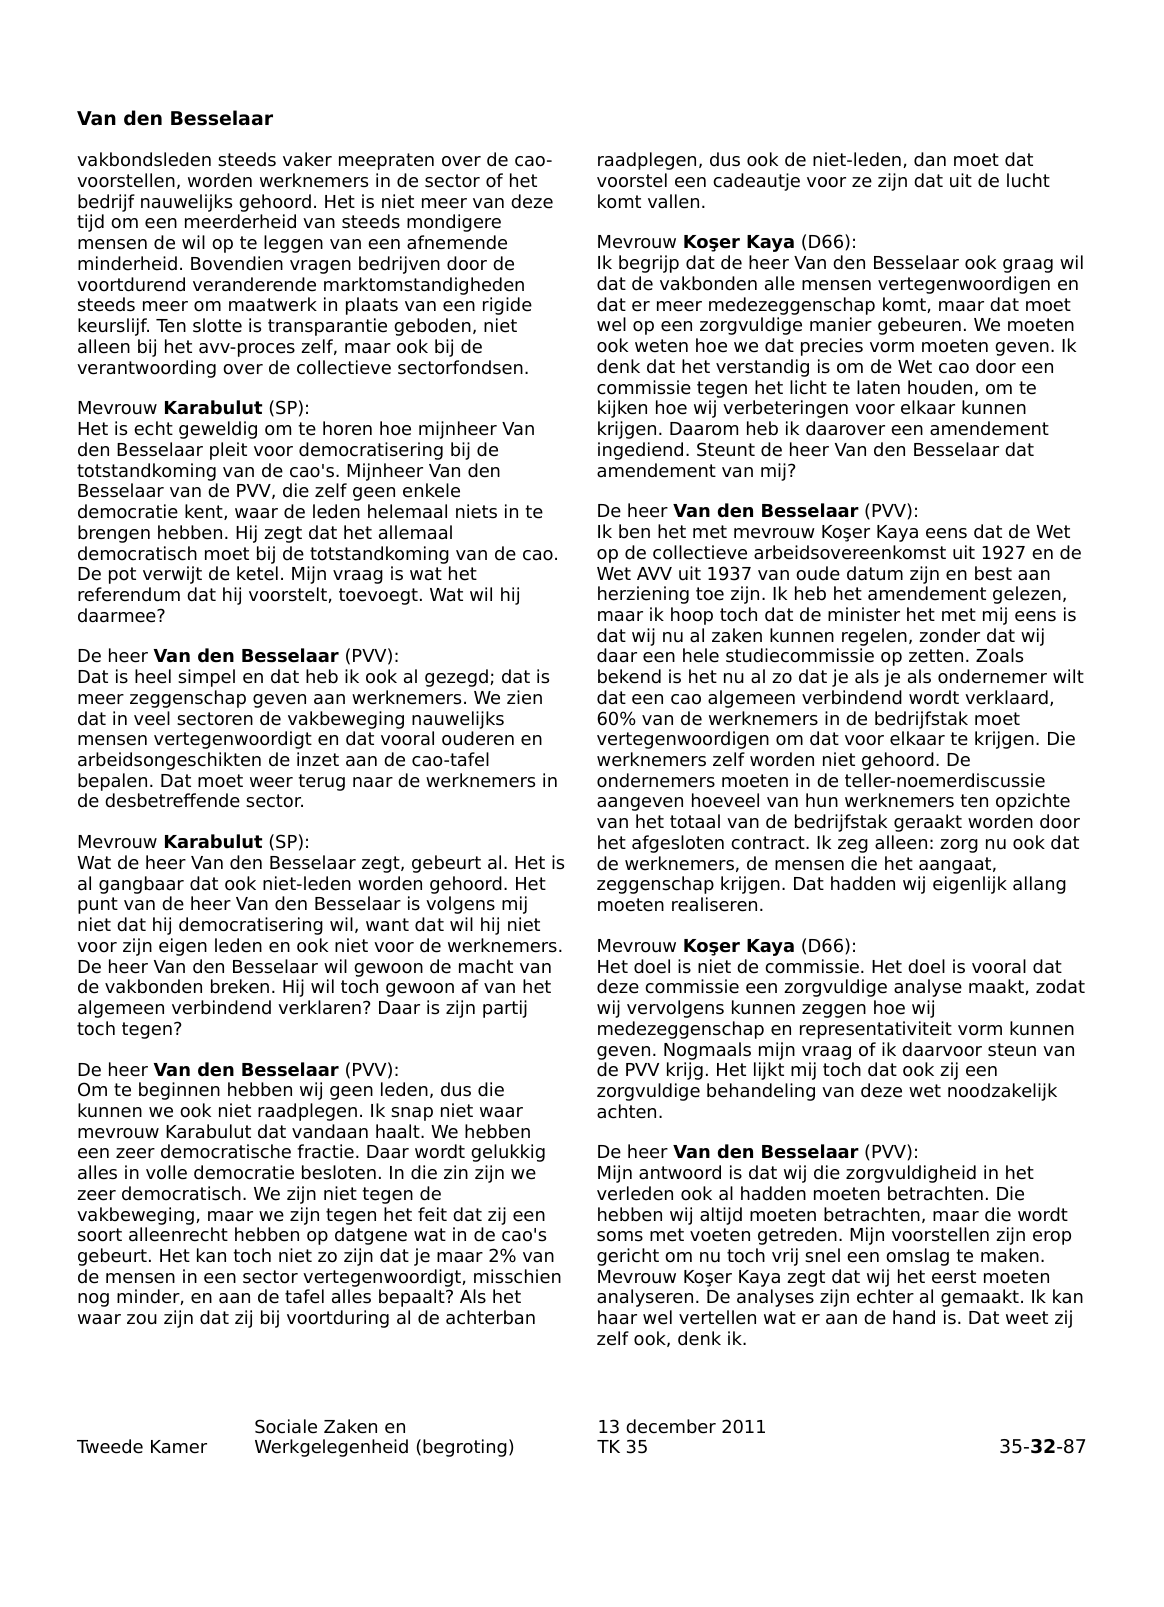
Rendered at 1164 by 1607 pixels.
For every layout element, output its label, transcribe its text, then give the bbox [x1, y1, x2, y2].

text Mevrouw Karabulut (SP): [77, 832, 567, 853]
text Mevrouw Karabulut (SP): [77, 398, 567, 419]
text De heer Van den Besselaar (PVV): [77, 1059, 567, 1080]
text vakbondsleden steeds vaker meepraten over de cao-voorstellen, worden werknemers in de sector of het bedrijf nauwelijks gehoord. Het is niet meer van deze tijd om een meerderheid van steeds mondigere mensen de wil op te leggen van een afnemende minderheid. Bovendien vragen bedrijven door de voortdurend veranderende marktomstandigheden steeds meer om maatwerk in plaats van een rigide keurslijf. Ten slotte is transparantie geboden, niet alleen bij het avv-proces zelf, maar ook bij de verantwoording over de collectieve sectorfondsen. [77, 150, 567, 378]
text Mijn antwoord is dat wij die zorgvuldigheid in het verleden ook al hadden moeten betrachten. Die hebben wij altijd moeten betrachten, maar die wordt soms met voeten getreden. Mijn voorstellen zijn erop gericht om nu toch vrij snel een omslag te maken. Mevrouw Koşer Kaya zegt dat wij het eerst moeten analyseren. De analyses zijn echter al gemaakt. Ik kan haar wel vertellen wat er aan de hand is. Dat weet zij zelf ook, denk ik. [596, 1163, 1087, 1349]
text Het doel is niet de commissie. Het doel is vooral dat deze commissie een zorgvuldige analyse maakt, zodat wij vervolgens kunnen zeggen hoe wij medezeggenschap en representativiteit vorm kunnen geven. Nogmaals mijn vraag of ik daarvoor steun van de PVV krijg. Het lijkt mij toch dat ook zij een zorgvuldige behandeling van deze wet noodzakelijk achten. [596, 956, 1087, 1122]
text raadplegen, dus ook de niet-leden, dan moet dat voorstel een cadeautje voor ze zijn dat uit de lucht komt vallen. [596, 150, 1087, 212]
text Ik ben het met mevrouw Koşer Kaya eens dat de Wet op de collectieve arbeidsovereenkomst uit 1927 en de Wet AVV uit 1937 van oude datum zijn en best aan herziening toe zijn. Ik heb het amendement gelezen, maar ik hoop toch dat de minister het met mij eens is dat wij nu al zaken kunnen regelen, zonder dat wij daar een hele studiecommissie op zetten. Zoals bekend is het nu al zo dat je als je als ondernemer wilt dat een cao algemeen verbindend wordt verklaard, 60% van de werknemers in de bedrijfstak moet vertegenwoordigen om dat voor elkaar te krijgen. Die werknemers zelf worden niet gehoord. De ondernemers moeten in de teller-noemerdiscussie aangeven hoeveel van hun werknemers ten opzichte van het totaal van de bedrijfstak geraakt worden door het afgesloten contract. Ik zeg alleen: zorg nu ook dat de werknemers, de mensen die het aangaat, zeggenschap krijgen. Dat hadden wij eigenlijk allang moeten realiseren. [596, 522, 1087, 916]
text Ik begrijp dat de heer Van den Besselaar ook graag wil dat de vakbonden alle mensen vertegenwoordigen en dat er meer medezeggenschap komt, maar dat moet wel op een zorgvuldige manier gebeuren. We moeten ook weten hoe we dat precies vorm moeten geven. Ik denk dat het verstandig is om de Wet cao door een commissie tegen het licht te laten houden, om te kijken hoe wij verbeteringen voor elkaar kunnen krijgen. Daarom heb ik daarover een amendement ingediend. Steunt de heer Van den Besselaar dat amendement van mij? [596, 253, 1087, 481]
text Wat de heer Van den Besselaar zegt, gebeurt al. Het is al gangbaar dat ook niet-leden worden gehoord. Het punt van de heer Van den Besselaar is volgens mij niet dat hij democratisering wil, want dat wil hij niet voor zijn eigen leden en ook niet voor de werknemers. De heer Van den Besselaar wil gewoon de macht van de vakbonden breken. Hij wil toch gewoon af van het algemeen verbindend verklaren? Daar is zijn partij toch tegen? [77, 853, 567, 1039]
text Mevrouw Koşer Kaya (D66): [596, 232, 1087, 253]
text Om te beginnen hebben wij geen leden, dus die kunnen we ook niet raadplegen. Ik snap niet waar mevrouw Karabulut dat vandaan haalt. We hebben een zeer democratische fractie. Daar wordt gelukkig alles in volle democratie besloten. In die zin zijn we zeer democratisch. We zijn niet tegen de vakbeweging, maar we zijn tegen het feit dat zij een soort alleenrecht hebben op datgene wat in de cao's gebeurt. Het kan toch niet zo zijn dat je maar 2% van de mensen in een sector vertegenwoordigt, misschien nog minder, en aan de tafel alles bepaalt? Als het waar zou zijn dat zij bij voortduring al de achterban [77, 1080, 567, 1329]
text Het is echt geweldig om te horen hoe mijnheer Van den Besselaar pleit voor democratisering bij de totstandkoming van de cao's. Mijnheer Van den Besselaar van de PVV, die zelf geen enkele democratie kent, waar de leden helemaal niets in te brengen hebben. Hij zegt dat het allemaal democratisch moet bij de totstandkoming van de cao. De pot verwijt de ketel. Mijn vraag is wat het referendum dat hij voorstelt, toevoegt. Wat wil hij daarmee? [77, 419, 567, 626]
text De heer Van den Besselaar (PVV): [596, 1142, 1087, 1163]
text Mevrouw Koşer Kaya (D66): [596, 936, 1087, 956]
text Dat is heel simpel en dat heb ik ook al gezegd; dat is meer zeggenschap geven aan werknemers. We zien dat in veel sectoren de vakbeweging nauwelijks mensen vertegenwoordigt en dat vooral ouderen en arbeidsongeschikten de inzet aan de cao-tafel bepalen. Dat moet weer terug naar de werknemers in de desbetreffende sector. [77, 667, 567, 812]
text De heer Van den Besselaar (PVV): [77, 646, 567, 667]
text De heer Van den Besselaar (PVV): [596, 501, 1087, 522]
